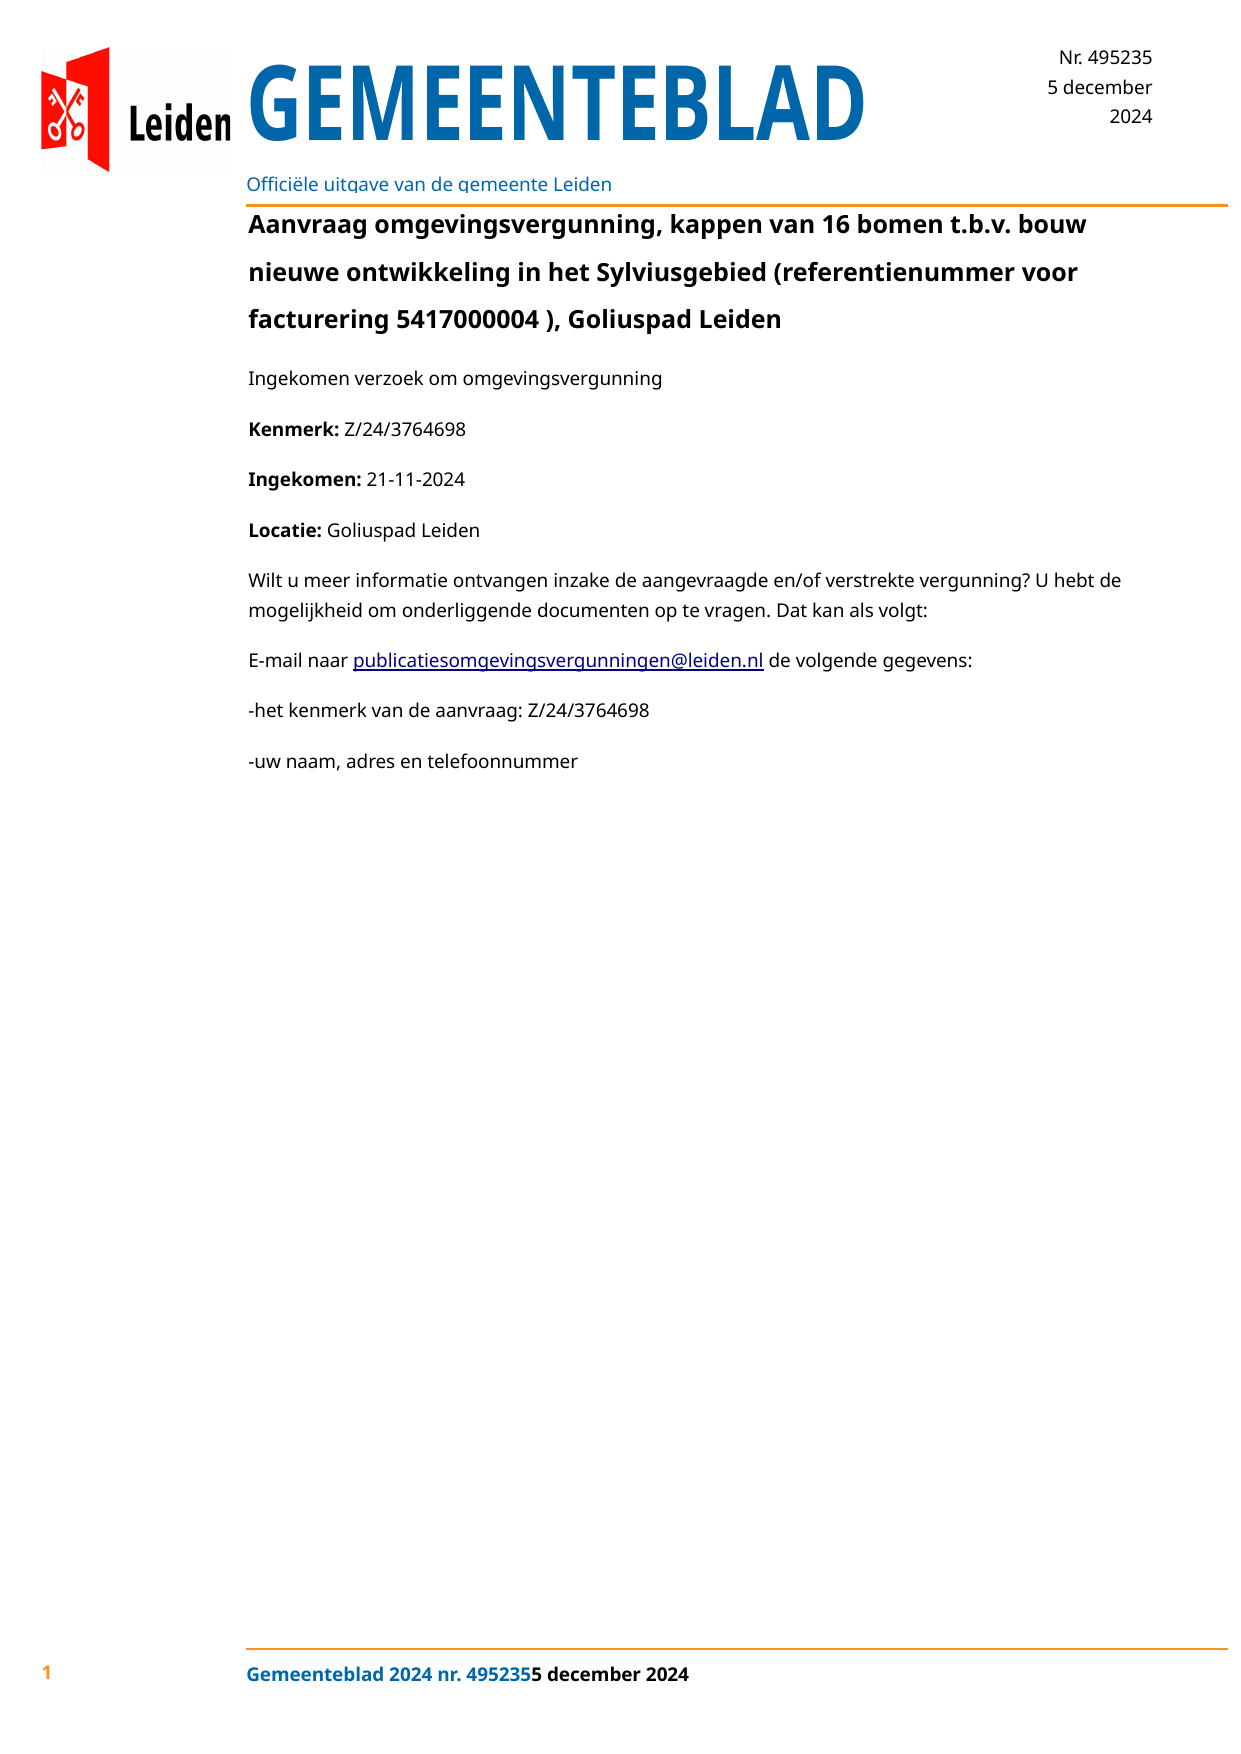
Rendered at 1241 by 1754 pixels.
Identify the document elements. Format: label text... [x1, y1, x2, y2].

text -het kenmerk van de aanvraag: Z/24/3764698 [248, 698, 1152, 723]
text Ingekomen: 21-11-2024 [248, 466, 1152, 492]
text Kenmerk: Z/24/3764698 [248, 416, 1152, 442]
picture [41, 47, 231, 172]
text Ingekomen verzoek om omgevingsvergunning [248, 366, 1152, 391]
text Wilt u meer informatie ontvangen inzake de aangevraagde en/of verstrekte vergunning? U hebt de mogelijkheid om onderliggende documenten op te vragen. Dat kan als volgt: [248, 567, 1152, 622]
text Locatie: Goliuspad Leiden [248, 517, 1152, 542]
text Aanvraag omgevingsvergunning, kappen van 16 bomen t.b.v. bouw nieuwe ontwikkeling in het Sylviusgebied (referentienummer voor facturering 5417000004 ), Goliuspad Leiden [248, 207, 1152, 336]
text E-mail naar publicatiesomgevingsvergunningen@leiden.nl de volgende gegevens: [248, 647, 1152, 673]
text -uw naam, adres en telefoonnummer [248, 748, 1152, 774]
